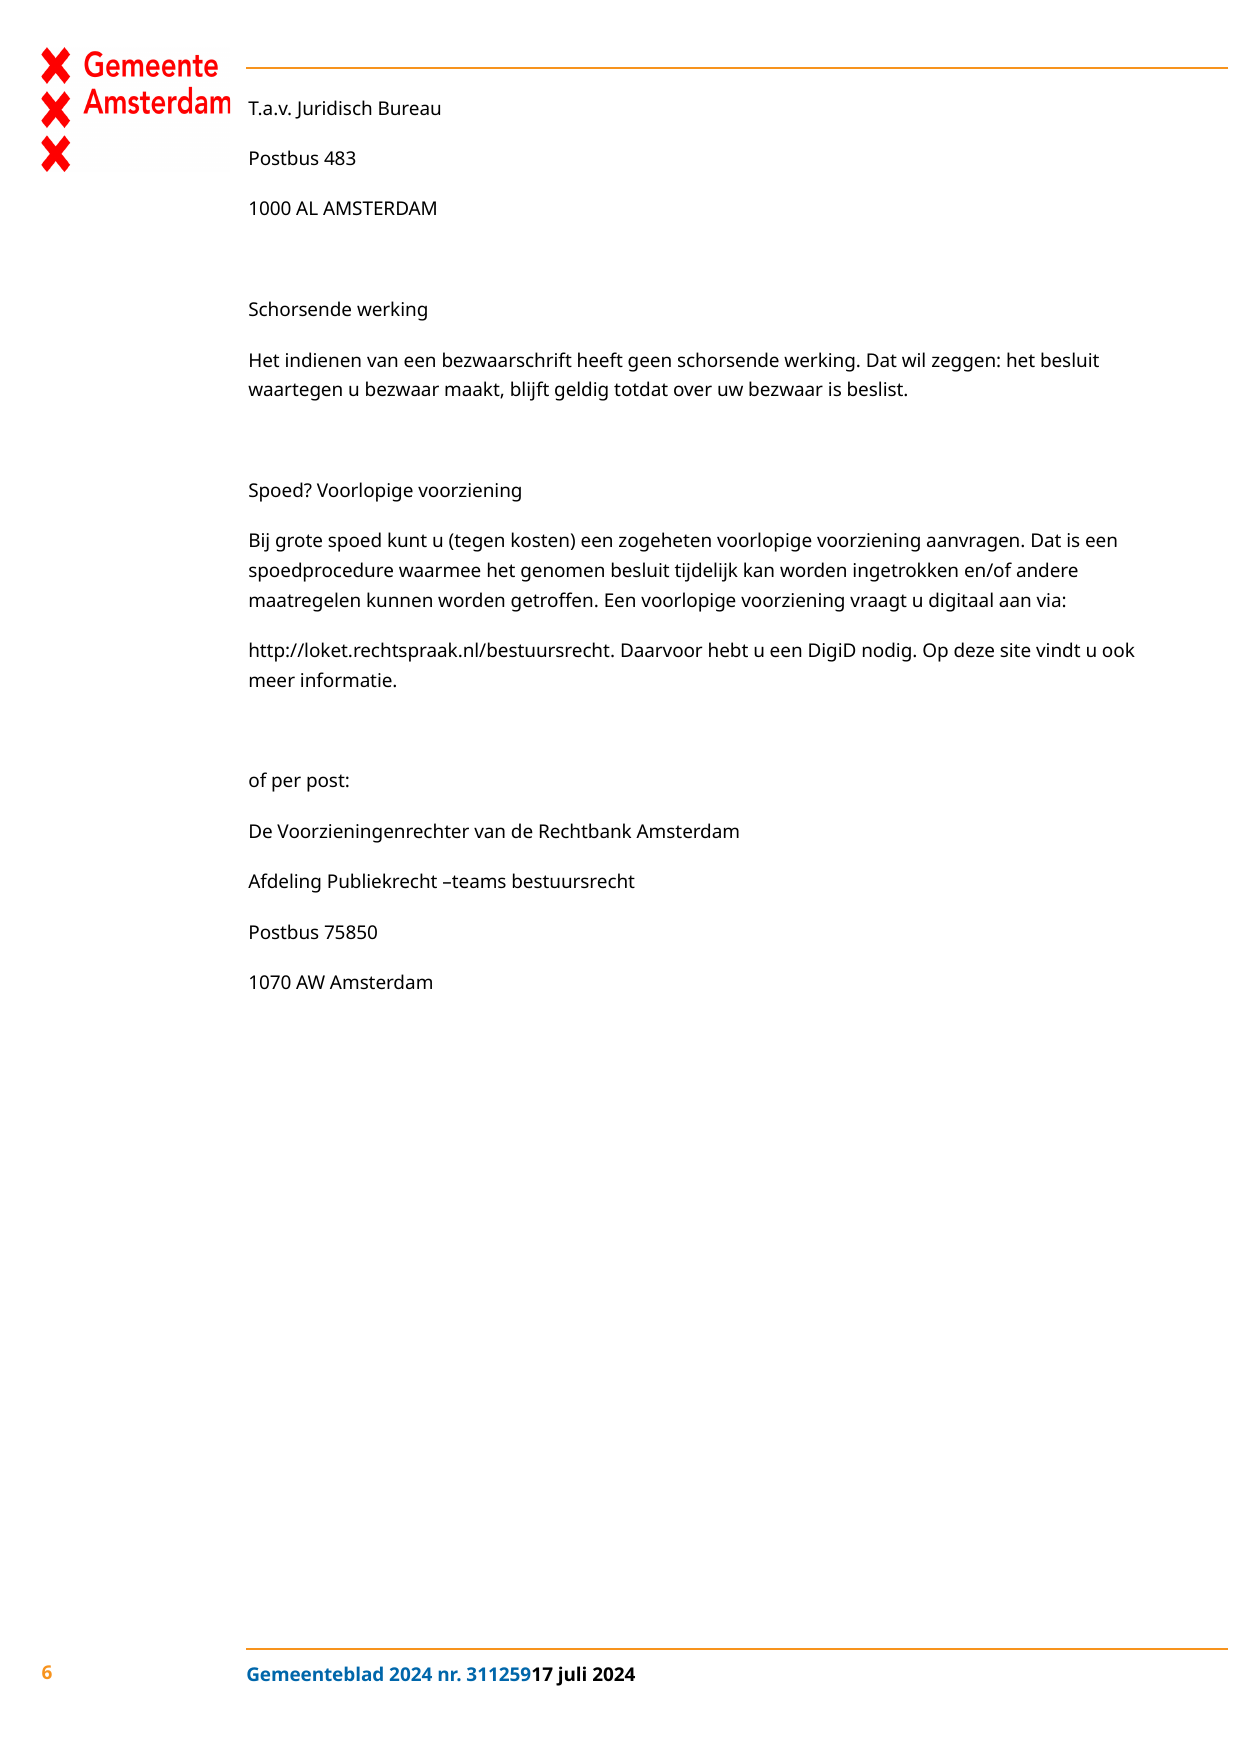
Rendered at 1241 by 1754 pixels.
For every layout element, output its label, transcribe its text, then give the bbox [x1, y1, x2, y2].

text Postbus 483 [248, 145, 1152, 171]
text Schorsende werking [248, 296, 1152, 322]
text De Voorzieningenrechter van de Rechtbank Amsterdam [248, 818, 1152, 844]
text http://loket.rechtspraak.nl/bestuursrecht. Daarvoor hebt u een DigiD nodig. Op deze site vindt u ook meer informatie. [248, 637, 1152, 693]
text Spoed? Voorlopige voorziening [248, 477, 1152, 503]
text of per post: [248, 768, 1152, 793]
text T.a.v. Juridisch Bureau [248, 95, 1152, 121]
text Bij grote spoed kunt u (tegen kosten) een zogeheten voorlopige voorziening aanvragen. Dat is een spoedprocedure waarmee het genomen besluit tijdelijk kan worden ingetrokken en/of andere maatregelen kunnen worden getroffen. Een voorlopige voorziening vraagt u digitaal aan via: [248, 528, 1152, 613]
text Afdeling Publiekrecht –teams bestuursrecht [248, 868, 1152, 894]
text Postbus 75850 [248, 919, 1152, 945]
text 1070 AW Amsterdam [248, 969, 1152, 995]
text Het indienen van een bezwaarschrift heeft geen schorsende werking. Dat wil zeggen: het besluit waartegen u bezwaar maakt, blijft geldig totdat over uw bezwaar is beslist. [248, 347, 1152, 402]
text 1000 AL AMSTERDAM [248, 196, 1152, 221]
picture [41, 47, 231, 172]
